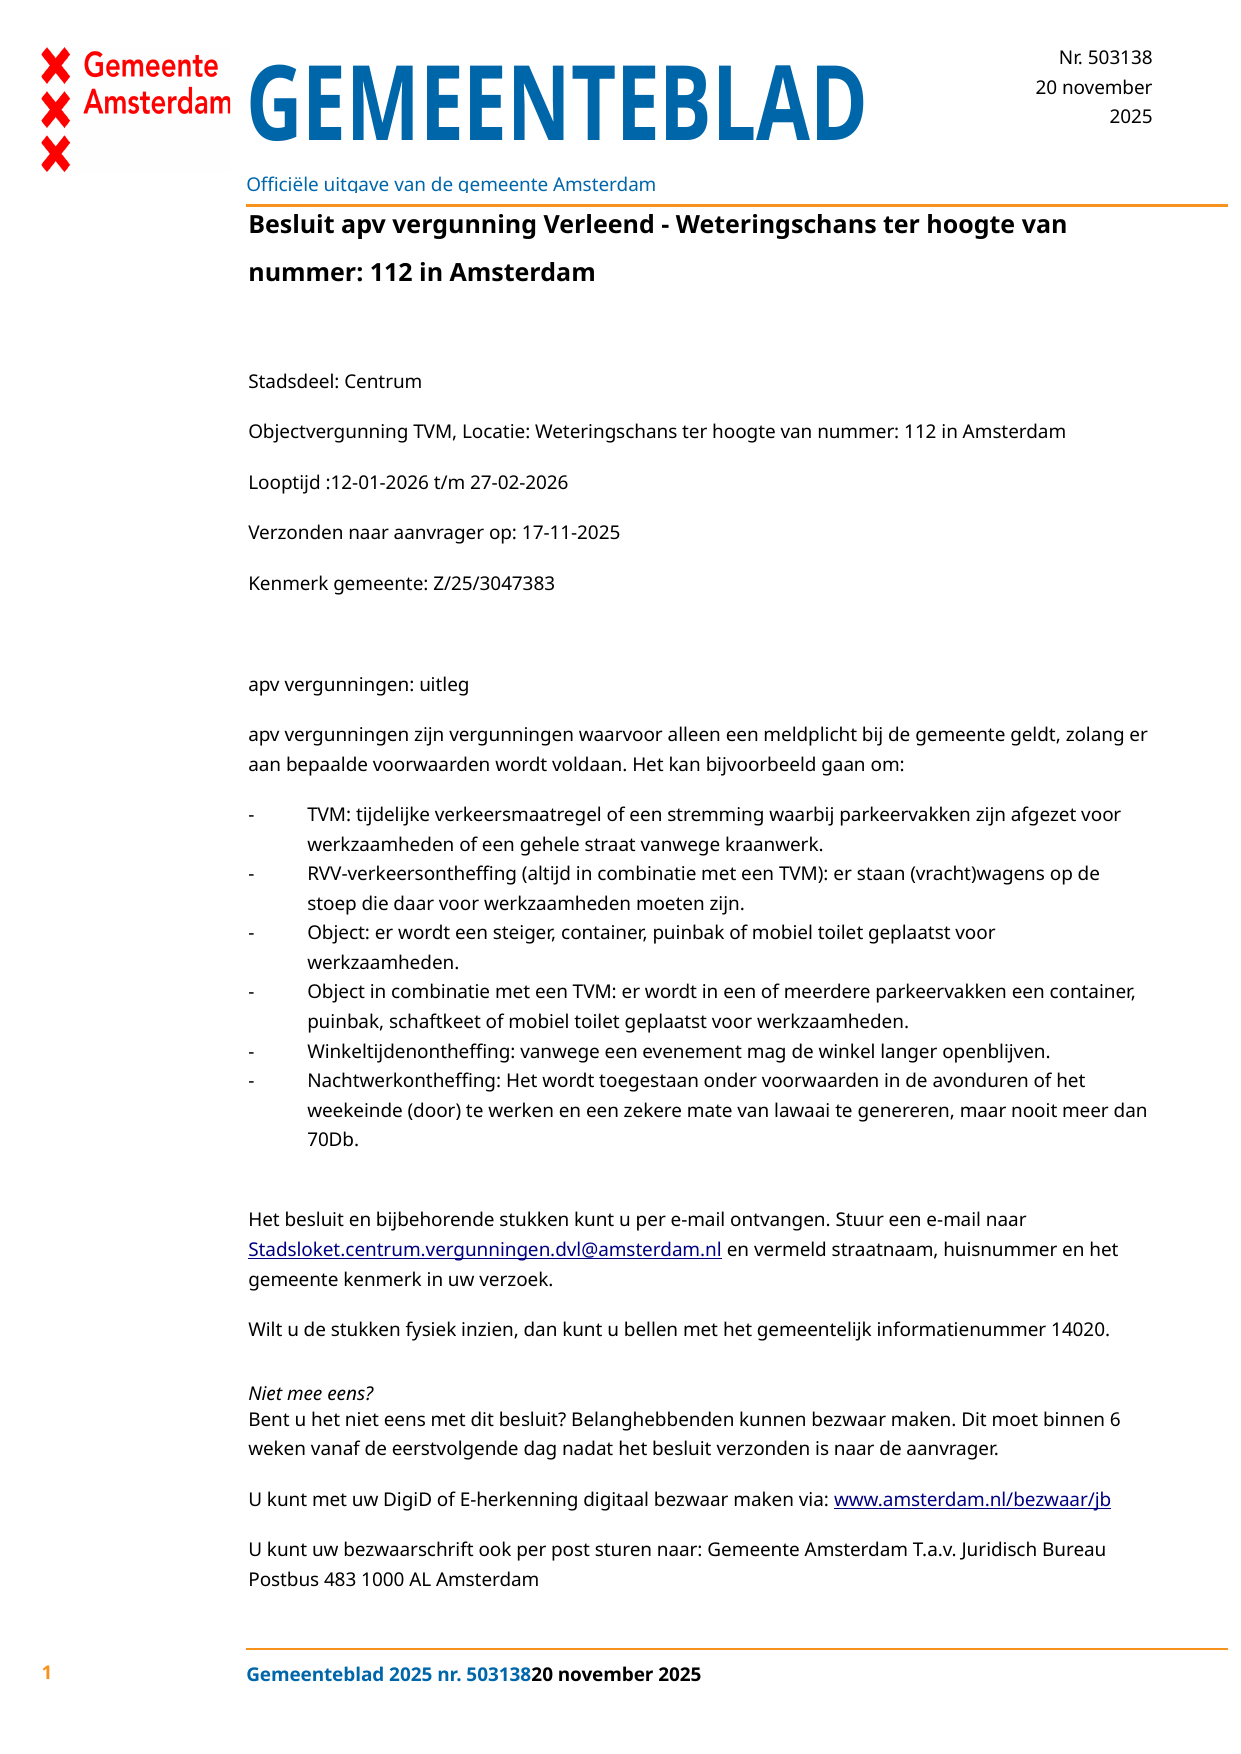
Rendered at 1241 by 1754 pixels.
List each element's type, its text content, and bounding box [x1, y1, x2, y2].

text Stadsdeel: Centrum [248, 368, 1152, 394]
text U kunt uw bezwaarschrift ook per post sturen naar: Gemeente Amsterdam T.a.v. Juridisch Bureau Postbus 483 1000 AL Amsterdam [248, 1536, 1152, 1592]
text Bent u het niet eens met dit besluit? Belanghebbenden kunnen bezwaar maken. Dit moet binnen 6 weken vanaf de eerstvolgende dag nadat het besluit verzonden is naar de aanvrager. [248, 1406, 1152, 1461]
text apv vergunningen: uitleg [248, 671, 1152, 697]
picture [41, 47, 231, 172]
text U kunt met uw DigiD of E-herkenning digitaal bezwaar maken via: www.amsterdam.nl/bezwaar/jb [248, 1486, 1152, 1512]
text Wilt u de stukken fysiek inzien, dan kunt u bellen met het gemeentelijk informatienummer 14020. [248, 1316, 1152, 1342]
text Kenmerk gemeente: Z/25/3047383 [248, 570, 1152, 596]
text Objectvergunning TVM, Locatie: Weteringschans ter hoogte van nummer: 112 in Amsterdam [248, 419, 1152, 444]
list Nachtwerkontheffing: Het wordt toegestaan onder voorwaarden in de avonduren of het weekeinde (door) te werken en een zekere mate van lawaai te genereren, maar nooit meer dan 70Db. [248, 1067, 1152, 1152]
list RVV-verkeersontheffing (altijd in combinatie met een TVM): er staan (vracht)wagens op de stoep die daar voor werkzaamheden moeten zijn. [248, 860, 1152, 916]
text Looptijd :12-01-2026 t/m 27-02-2026 [248, 469, 1152, 495]
text Niet mee eens? [248, 1380, 1152, 1406]
text apv vergunningen zijn vergunningen waarvoor alleen een meldplicht bij de gemeente geldt, zolang er aan bepaalde voorwaarden wordt voldaan. Het kan bijvoorbeeld gaan om: [248, 721, 1152, 777]
list TVM: tijdelijke verkeersmaatregel of een stremming waarbij parkeervakken zijn afgezet voor werkzaamheden of een gehele straat vanwege kraanwerk. [248, 801, 1152, 857]
list Object in combinatie met een TVM: er wordt in een of meerdere parkeervakken een container, puinbak, schaftkeet of mobiel toilet geplaatst voor werkzaamheden. [248, 979, 1152, 1034]
text Verzonden naar aanvrager op: 17-11-2025 [248, 519, 1152, 545]
text Besluit apv vergunning Verleend - Weteringschans ter hoogte van nummer: 112 in Amsterdam [248, 207, 1152, 288]
list Object: er wordt een steiger, container, puinbak of mobiel toilet geplaatst voor werkzaamheden. [248, 919, 1152, 975]
text Het besluit en bijbehorende stukken kunt u per e-mail ontvangen. Stuur een e-mail naar Stadsloket.centrum.vergunningen.dvl@amsterdam.nl en vermeld straatnaam, huisnummer en het gemeente kenmerk in uw verzoek. [248, 1207, 1152, 1292]
list Winkeltijdenontheffing: vanwege een evenement mag de winkel langer openblijven. [248, 1038, 1152, 1064]
